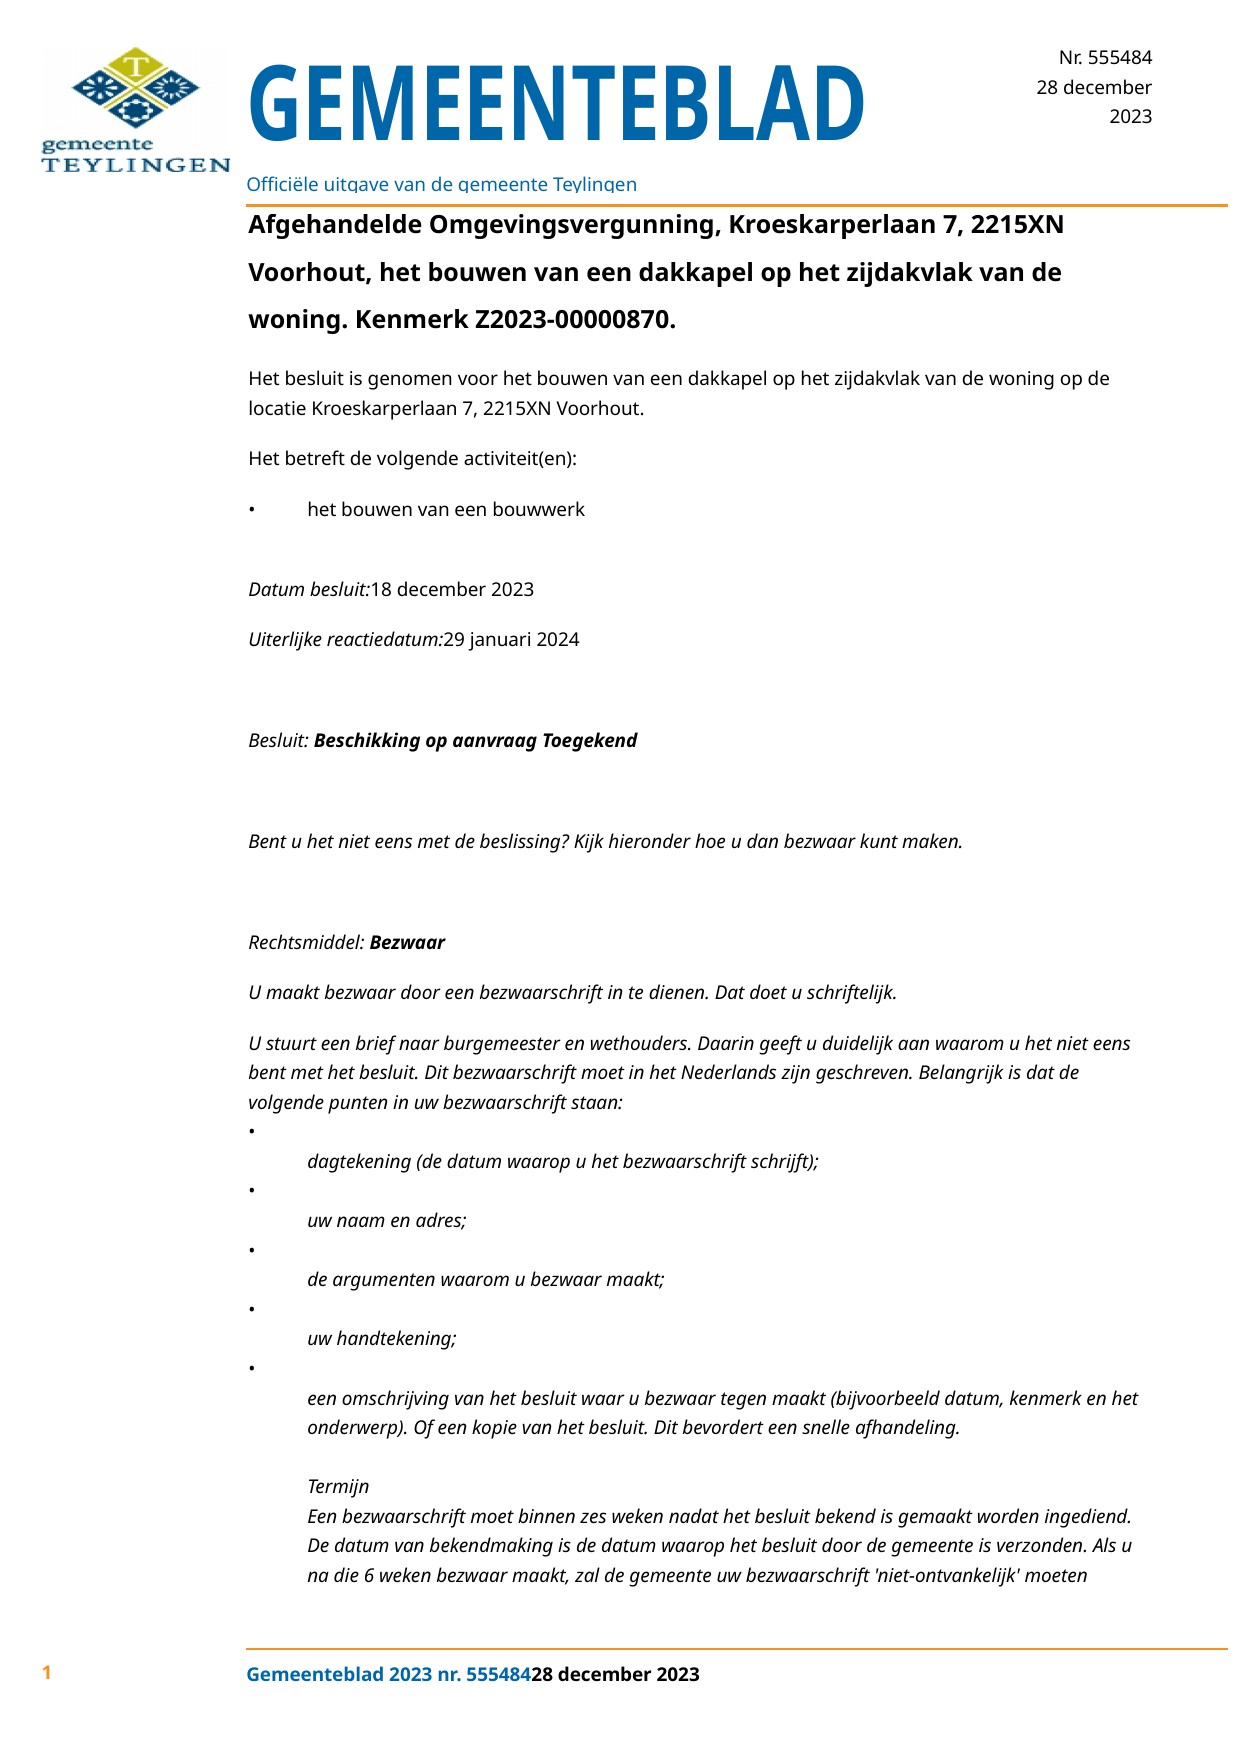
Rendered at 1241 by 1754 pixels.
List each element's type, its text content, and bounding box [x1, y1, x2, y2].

text Afgehandelde Omgevingsvergunning, Kroeskarperlaan 7, 2215XN Voorhout, het bouwen van een dakkapel op het zijdakvlak van de woning. Kenmerk Z2023-00000870. [248, 207, 1152, 336]
list dagtekening (de datum waarop u het bezwaarschrift schrijft); [248, 1148, 1152, 1174]
text Uiterlijke reactiedatum:29 januari 2024 [248, 626, 1152, 652]
text U maakt bezwaar door een bezwaarschrift in te dienen. Dat doet u schriftelijk. [248, 979, 1152, 1005]
list de argumenten waarom u bezwaar maakt; [248, 1266, 1152, 1292]
text U stuurt een brief naar burgemeester en wethouders. Daarin geeft u duidelijk aan waarom u het niet eens bent met het besluit. Dit bezwaarschrift moet in het Nederlands zijn geschreven. Belangrijk is dat de volgende punten in uw bezwaarschrift staan: [248, 1030, 1152, 1114]
list uw naam en adres; [248, 1207, 1152, 1233]
text Datum besluit:18 december 2023 [248, 576, 1152, 602]
text Het besluit is genomen voor het bouwen van een dakkapel op het zijdakvlak van de woning op de locatie Kroeskarperlaan 7, 2215XN Voorhout. [248, 366, 1152, 421]
list Een bezwaarschrift moet binnen zes weken nadat het besluit bekend is gemaakt worden ingediend. De datum van bekendmaking is de datum waarop het besluit door de gemeente is verzonden. Als u na die 6 weken bezwaar maakt, zal de gemeente uw bezwaarschrift 'niet-ontvankelijk' moeten [248, 1503, 1152, 1588]
text Besluit: Beschikking op aanvraag Toegekend [248, 727, 1152, 753]
text Het betreft de volgende activiteit(en): [248, 446, 1152, 471]
list een omschrijving van het besluit waar u bezwaar tegen maakt (bijvoorbeeld datum, kenmerk en het onderwerp). Of een kopie van het besluit. Dit bevordert een snelle afhandeling. [248, 1385, 1152, 1440]
text Bent u het niet eens met de beslissing? Kijk hieronder hoe u dan bezwaar kunt maken. [248, 828, 1152, 854]
list uw handtekening; [248, 1326, 1152, 1351]
list het bouwen van een bouwwerk [248, 496, 1152, 522]
picture [41, 47, 231, 172]
text Rechtsmiddel: Bezwaar [248, 929, 1152, 954]
list Termijn [248, 1473, 1152, 1499]
